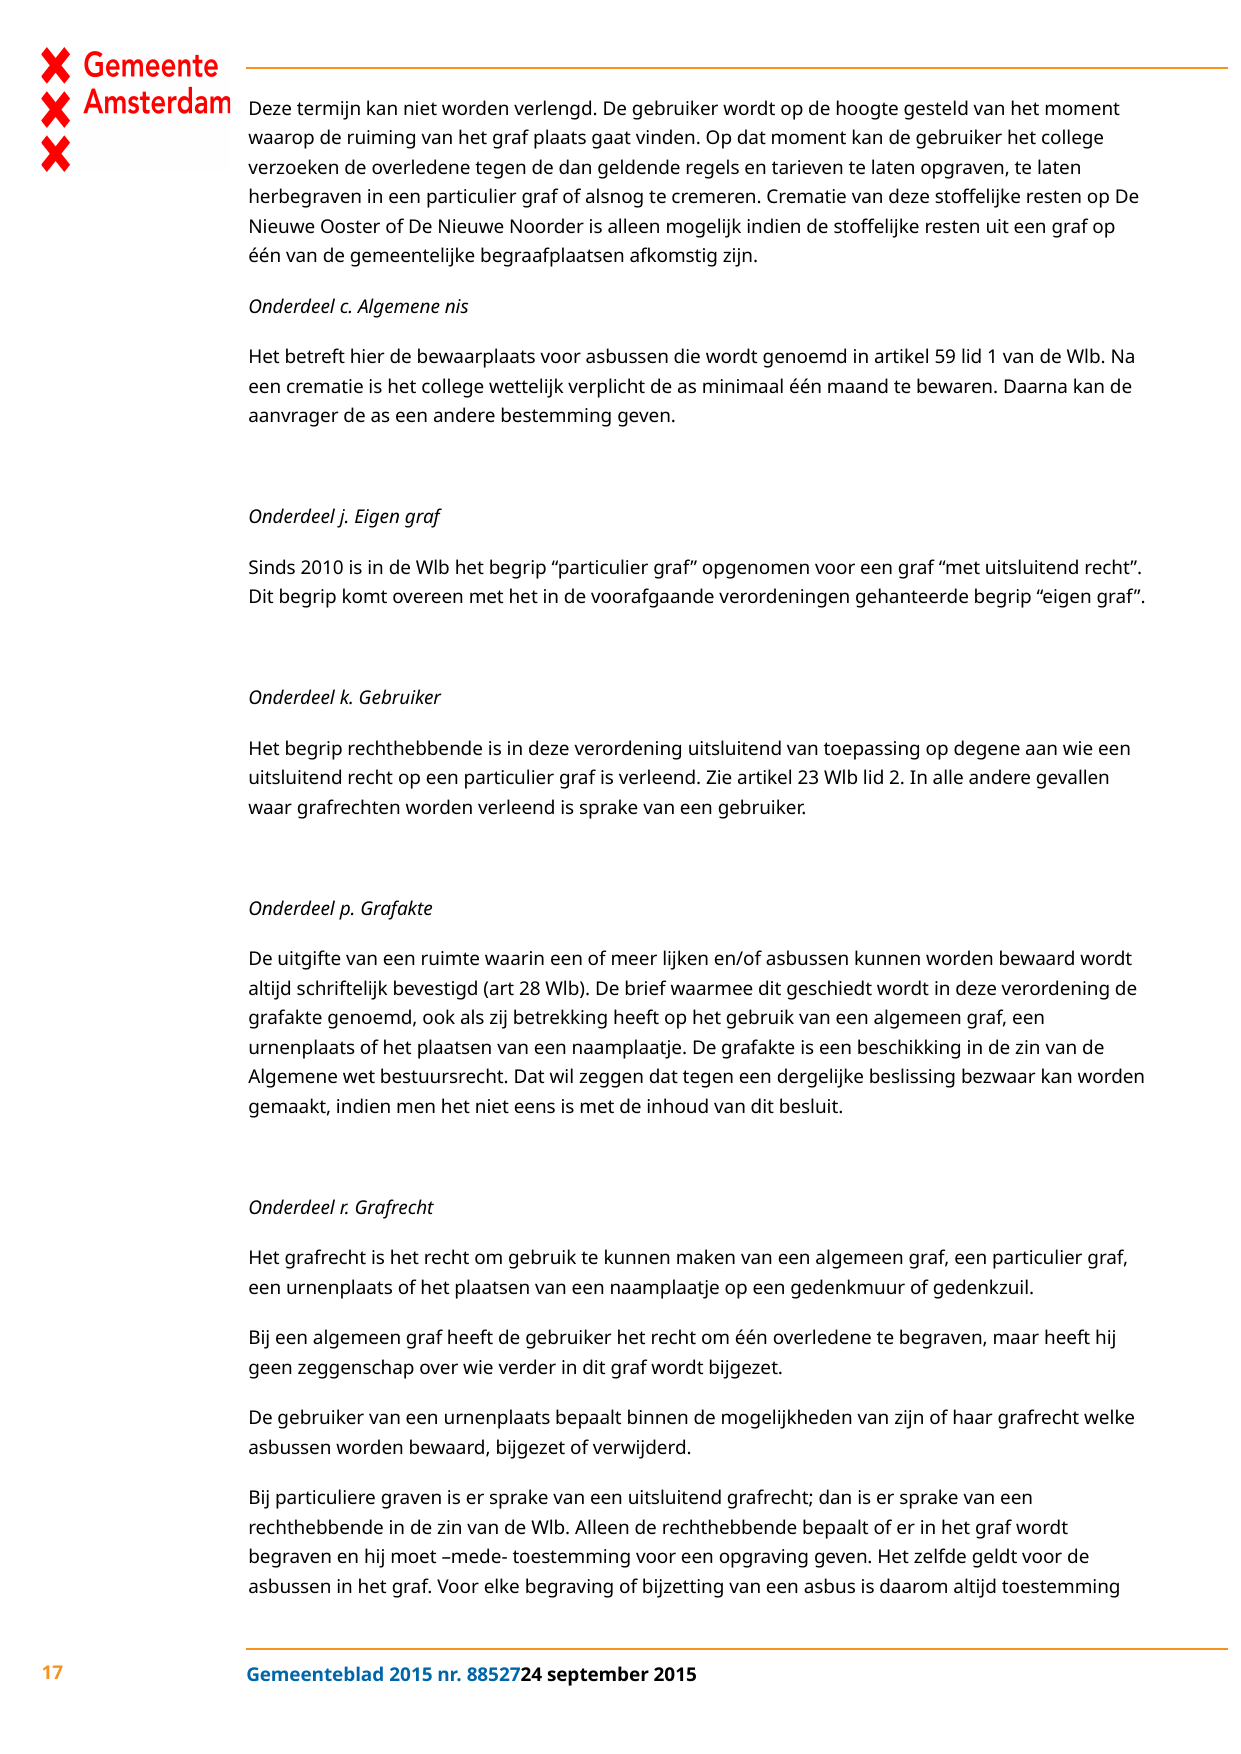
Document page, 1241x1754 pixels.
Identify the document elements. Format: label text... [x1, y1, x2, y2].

text Onderdeel j. Eigen graf [248, 503, 1152, 529]
text Bij een algemeen graf heeft de gebruiker het recht om één overledene te begraven, maar heeft hij geen zeggenschap over wie verder in dit graf wordt bijgezet. [248, 1324, 1152, 1380]
text De gebruiker van een urnenplaats bepaalt binnen de mogelijkheden van zijn of haar grafrecht welke asbussen worden bewaard, bijgezet of verwijderd. [248, 1404, 1152, 1460]
text Het betreft hier de bewaarplaats voor asbussen die wordt genoemd in artikel 59 lid 1 van de Wlb. Na een crematie is het college wettelijk verplicht de as minimaal één maand te bewaren. Daarna kan de aanvrager de as een andere bestemming geven. [248, 343, 1152, 428]
text Onderdeel p. Grafakte [248, 895, 1152, 921]
text Onderdeel k. Gebruiker [248, 684, 1152, 710]
text Onderdeel r. Grafrecht [248, 1194, 1152, 1220]
text Sinds 2010 is in de Wlb het begrip “particulier graf” opgenomen voor een graf “met uitsluitend recht”. Dit begrip komt overeen met het in de voorafgaande verordeningen gehanteerde begrip “eigen graf”. [248, 554, 1152, 609]
text Deze termijn kan niet worden verlengd. De gebruiker wordt op de hoogte gesteld van het moment waarop de ruiming van het graf plaats gaat vinden. Op dat moment kan de gebruiker het college verzoeken de overledene tegen de dan geldende regels en tarieven te laten opgraven, te laten herbegraven in een particulier graf of alsnog te cremeren. Crematie van deze stoffelijke resten op De Nieuwe Ooster of De Nieuwe Noorder is alleen mogelijk indien de stoffelijke resten uit een graf op één van de gemeentelijke begraafplaatsen afkomstig zijn. [248, 95, 1152, 268]
text Het begrip rechthebbende is in deze verordening uitsluitend van toepassing op degene aan wie een uitsluitend recht op een particulier graf is verleend. Zie artikel 23 Wlb lid 2. In alle andere gevallen waar grafrechten worden verleend is sprake van een gebruiker. [248, 735, 1152, 820]
text Bij particuliere graven is er sprake van een uitsluitend grafrecht; dan is er sprake van een rechthebbende in de zin van de Wlb. Alleen de rechthebbende bepaalt of er in het graf wordt begraven en hij moet –mede- toestemming voor een opgraving geven. Het zelfde geldt voor de asbussen in het graf. Voor elke begraving of bijzetting van een asbus is daarom altijd toestemming [248, 1484, 1152, 1599]
text Het grafrecht is het recht om gebruik te kunnen maken van een algemeen graf, een particulier graf, een urnenplaats of het plaatsen van een naamplaatje op een gedenkmuur of gedenkzuil. [248, 1244, 1152, 1300]
text Onderdeel c. Algemene nis [248, 293, 1152, 319]
text De uitgifte van een ruimte waarin een of meer lijken en/of asbussen kunnen worden bewaard wordt altijd schriftelijk bevestigd (art 28 Wlb). De brief waarmee dit geschiedt wordt in deze verordening de grafakte genoemd, ook als zij betrekking heeft op het gebruik van een algemeen graf, een urnenplaats of het plaatsen van een naamplaatje. De grafakte is een beschikking in de zin van de Algemene wet bestuursrecht. Dat wil zeggen dat tegen een dergelijke beslissing bezwaar kan worden gemaakt, indien men het niet eens is met de inhoud van dit besluit. [248, 945, 1152, 1119]
picture [41, 47, 231, 172]
